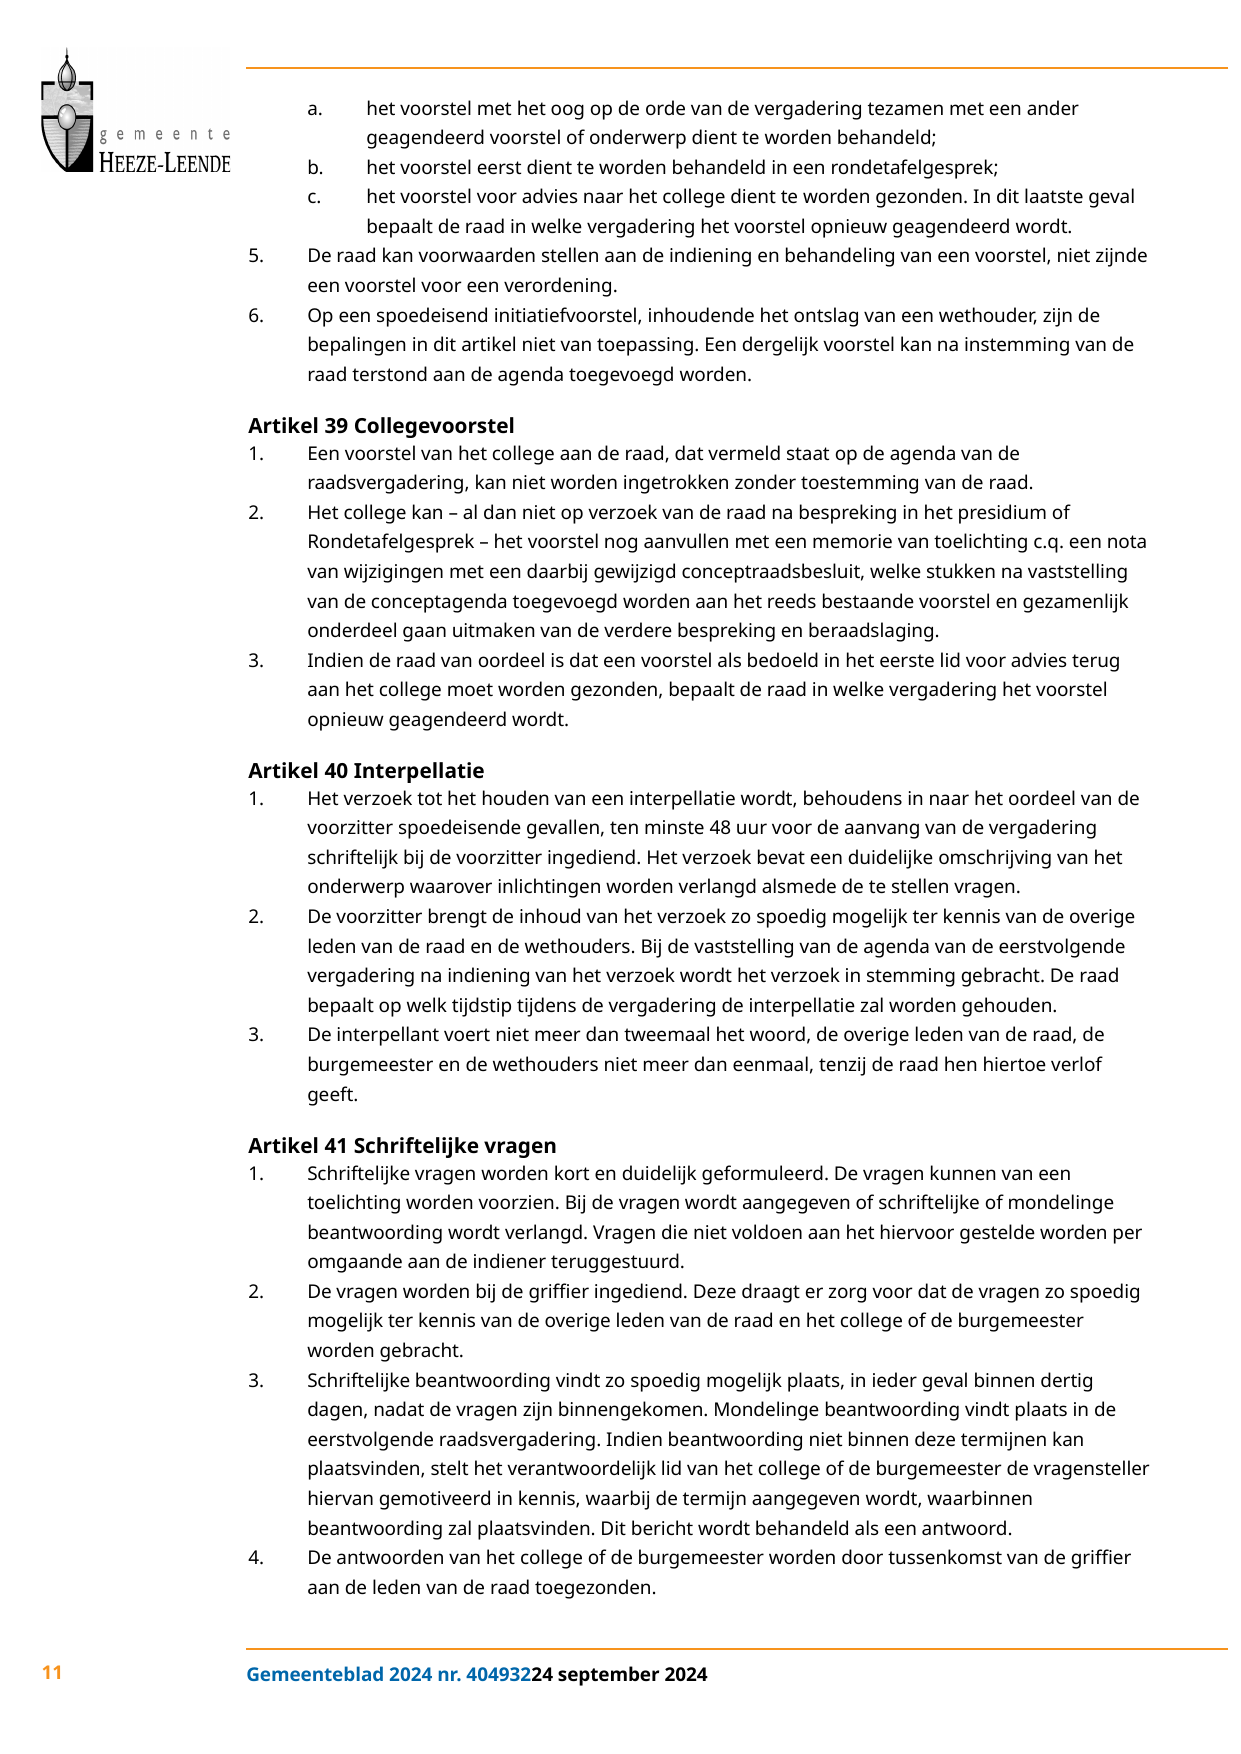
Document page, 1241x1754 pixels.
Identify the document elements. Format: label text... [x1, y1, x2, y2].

list De voorzitter brengt de inhoud van het verzoek zo spoedig mogelijk ter kennis van de overige leden van de raad en de wethouders. Bij de vaststelling van de agenda van de eerstvolgende vergadering na indiening van het verzoek wordt het verzoek in stemming gebracht. De raad bepaalt op welk tijdstip tijdens de vergadering de interpellatie zal worden gehouden. [248, 903, 1152, 1018]
list het voorstel eerst dient te worden behandeld in een rondetafelgesprek; [307, 154, 1152, 180]
text Artikel 39 Collegevoorstel [248, 411, 1152, 440]
list Schriftelijke vragen worden kort en duidelijk geformuleerd. De vragen kunnen van een toelichting worden voorzien. Bij de vragen wordt aangegeven of schriftelijke of mondelinge beantwoording wordt verlangd. Vragen die niet voldoen aan het hiervoor gestelde worden per omgaande aan de indiener teruggestuurd. [248, 1160, 1152, 1274]
list De vragen worden bij de griffier ingediend. Deze draagt er zorg voor dat de vragen zo spoedig mogelijk ter kennis van de overige leden van de raad en het college of de burgemeester worden gebracht. [248, 1278, 1152, 1363]
list Het verzoek tot het houden van een interpellatie wordt, behoudens in naar het oordeel van de voorzitter spoedeisende gevallen, ten minste 48 uur voor de aanvang van de vergadering schriftelijk bij de voorzitter ingediend. Het verzoek bevat een duidelijke omschrijving van het onderwerp waarover inlichtingen worden verlangd alsmede de te stellen vragen. [248, 785, 1152, 899]
text Artikel 40 Interpellatie [248, 757, 1152, 785]
picture [41, 47, 231, 172]
list het voorstel voor advies naar het college dient te worden gezonden. In dit laatste geval bepaalt de raad in welke vergadering het voorstel opnieuw geagendeerd wordt. [307, 183, 1152, 239]
list Indien de raad van oordeel is dat een voorstel als bedoeld in het eerste lid voor advies terug aan het college moet worden gezonden, bepaalt de raad in welke vergadering het voorstel opnieuw geagendeerd wordt. [248, 647, 1152, 732]
list De raad kan voorwaarden stellen aan de indiening en behandeling van een voorstel, niet zijnde een voorstel voor een verordening. [248, 243, 1152, 298]
list Een voorstel van het college aan de raad, dat vermeld staat op de agenda van de raadsvergadering, kan niet worden ingetrokken zonder toestemming van de raad. [248, 440, 1152, 495]
list De antwoorden van het college of de burgemeester worden door tussenkomst van de griffier aan de leden van de raad toegezonden. [248, 1544, 1152, 1599]
list Op een spoedeisend initiatiefvoorstel, inhoudende het ontslag van een wethouder, zijn de bepalingen in dit artikel niet van toepassing. Een dergelijk voorstel kan na instemming van de raad terstond aan de agenda toegevoegd worden. [248, 302, 1152, 387]
list Schriftelijke beantwoording vindt zo spoedig mogelijk plaats, in ieder geval binnen dertig dagen, nadat de vragen zijn binnengekomen. Mondelinge beantwoording vindt plaats in de eerstvolgende raadsvergadering. Indien beantwoording niet binnen deze termijnen kan plaatsvinden, stelt het verantwoordelijk lid van het college of de burgemeester de vragensteller hiervan gemotiveerd in kennis, waarbij de termijn aangegeven wordt, waarbinnen beantwoording zal plaatsvinden. Dit bericht wordt behandeld als een antwoord. [248, 1367, 1152, 1540]
list het voorstel met het oog op de orde van de vergadering tezamen met een ander geagendeerd voorstel of onderwerp dient te worden behandeld; [307, 95, 1152, 150]
list De interpellant voert niet meer dan tweemaal het woord, de overige leden van de raad, de burgemeester en de wethouders niet meer dan eenmaal, tenzij de raad hen hiertoe verlof geeft. [248, 1022, 1152, 1107]
text Artikel 41 Schriftelijke vragen [248, 1131, 1152, 1160]
list Het college kan – al dan niet op verzoek van de raad na bespreking in het presidium of Rondetafelgesprek – het voorstel nog aanvullen met een memorie van toelichting c.q. een nota van wijzigingen met een daarbij gewijzigd conceptraadsbesluit, welke stukken na vaststelling van de conceptagenda toegevoegd worden aan het reeds bestaande voorstel en gezamenlijk onderdeel gaan uitmaken van de verdere bespreking en beraadslaging. [248, 499, 1152, 643]
